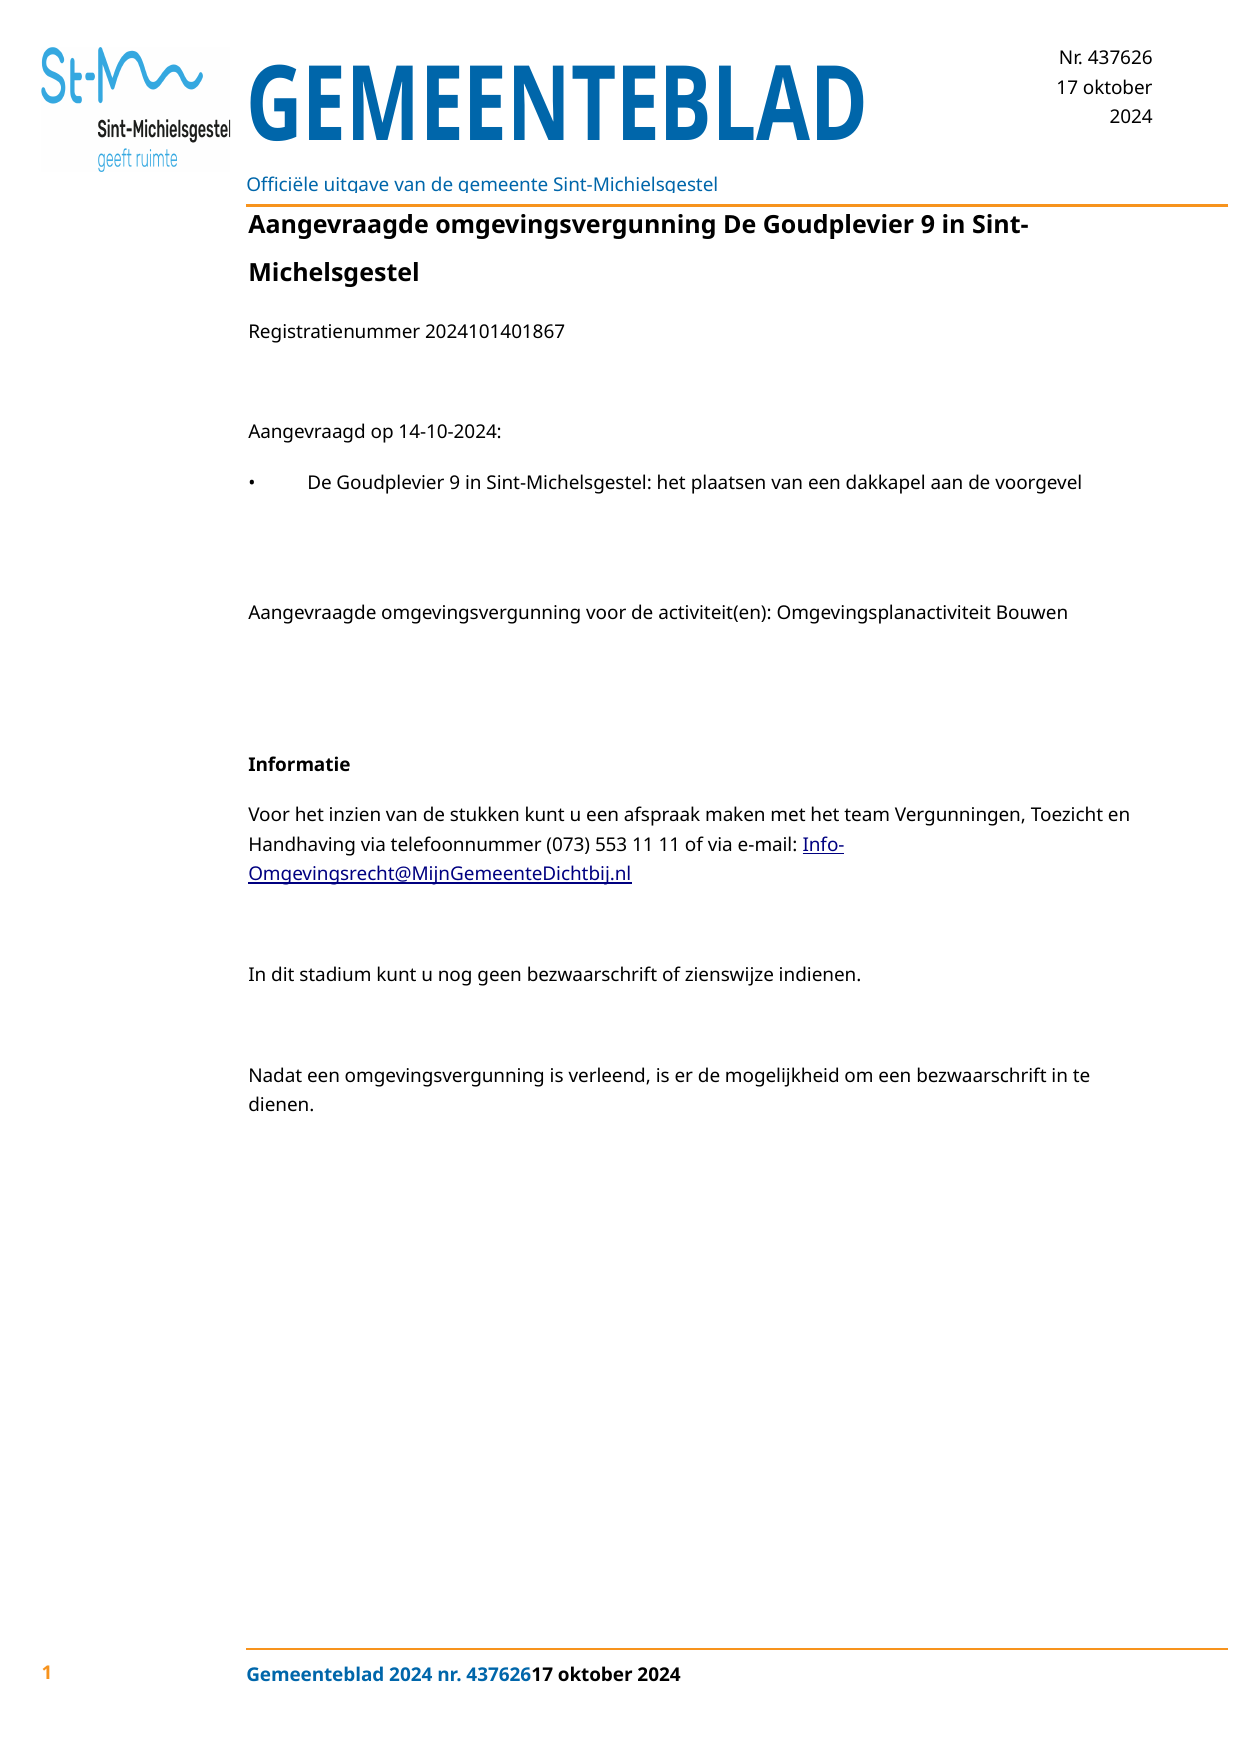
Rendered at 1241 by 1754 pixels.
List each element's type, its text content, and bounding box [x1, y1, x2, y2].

text Aangevraagde omgevingsvergunning voor de activiteit(en): Omgevingsplanactiviteit Bouwen [248, 599, 1152, 625]
text Aangevraagde omgevingsvergunning De Goudplevier 9 in Sint-Michelsgestel [248, 207, 1152, 288]
list De Goudplevier 9 in Sint-Michelsgestel: het plaatsen van een dakkapel aan de voorgevel [248, 469, 1152, 495]
text In dit stadium kunt u nog geen bezwaarschrift of zienswijze indienen. [248, 961, 1152, 987]
text Registratienummer 2024101401867 [248, 318, 1152, 344]
text Informatie [248, 751, 1152, 777]
text Aangevraagd op 14-10-2024: [248, 419, 1152, 444]
text Voor het inzien van de stukken kunt u een afspraak maken met het team Vergunningen, Toezicht en Handhaving via telefoonnummer (073) 553 11 11 of via e-mail: Info-Omgevingsrecht@MijnGemeenteDichtbij.nl [248, 801, 1152, 886]
picture [41, 47, 231, 172]
text Nadat een omgevingsvergunning is verleend, is er de mogelijkheid om een bezwaarschrift in te dienen. [248, 1062, 1152, 1117]
